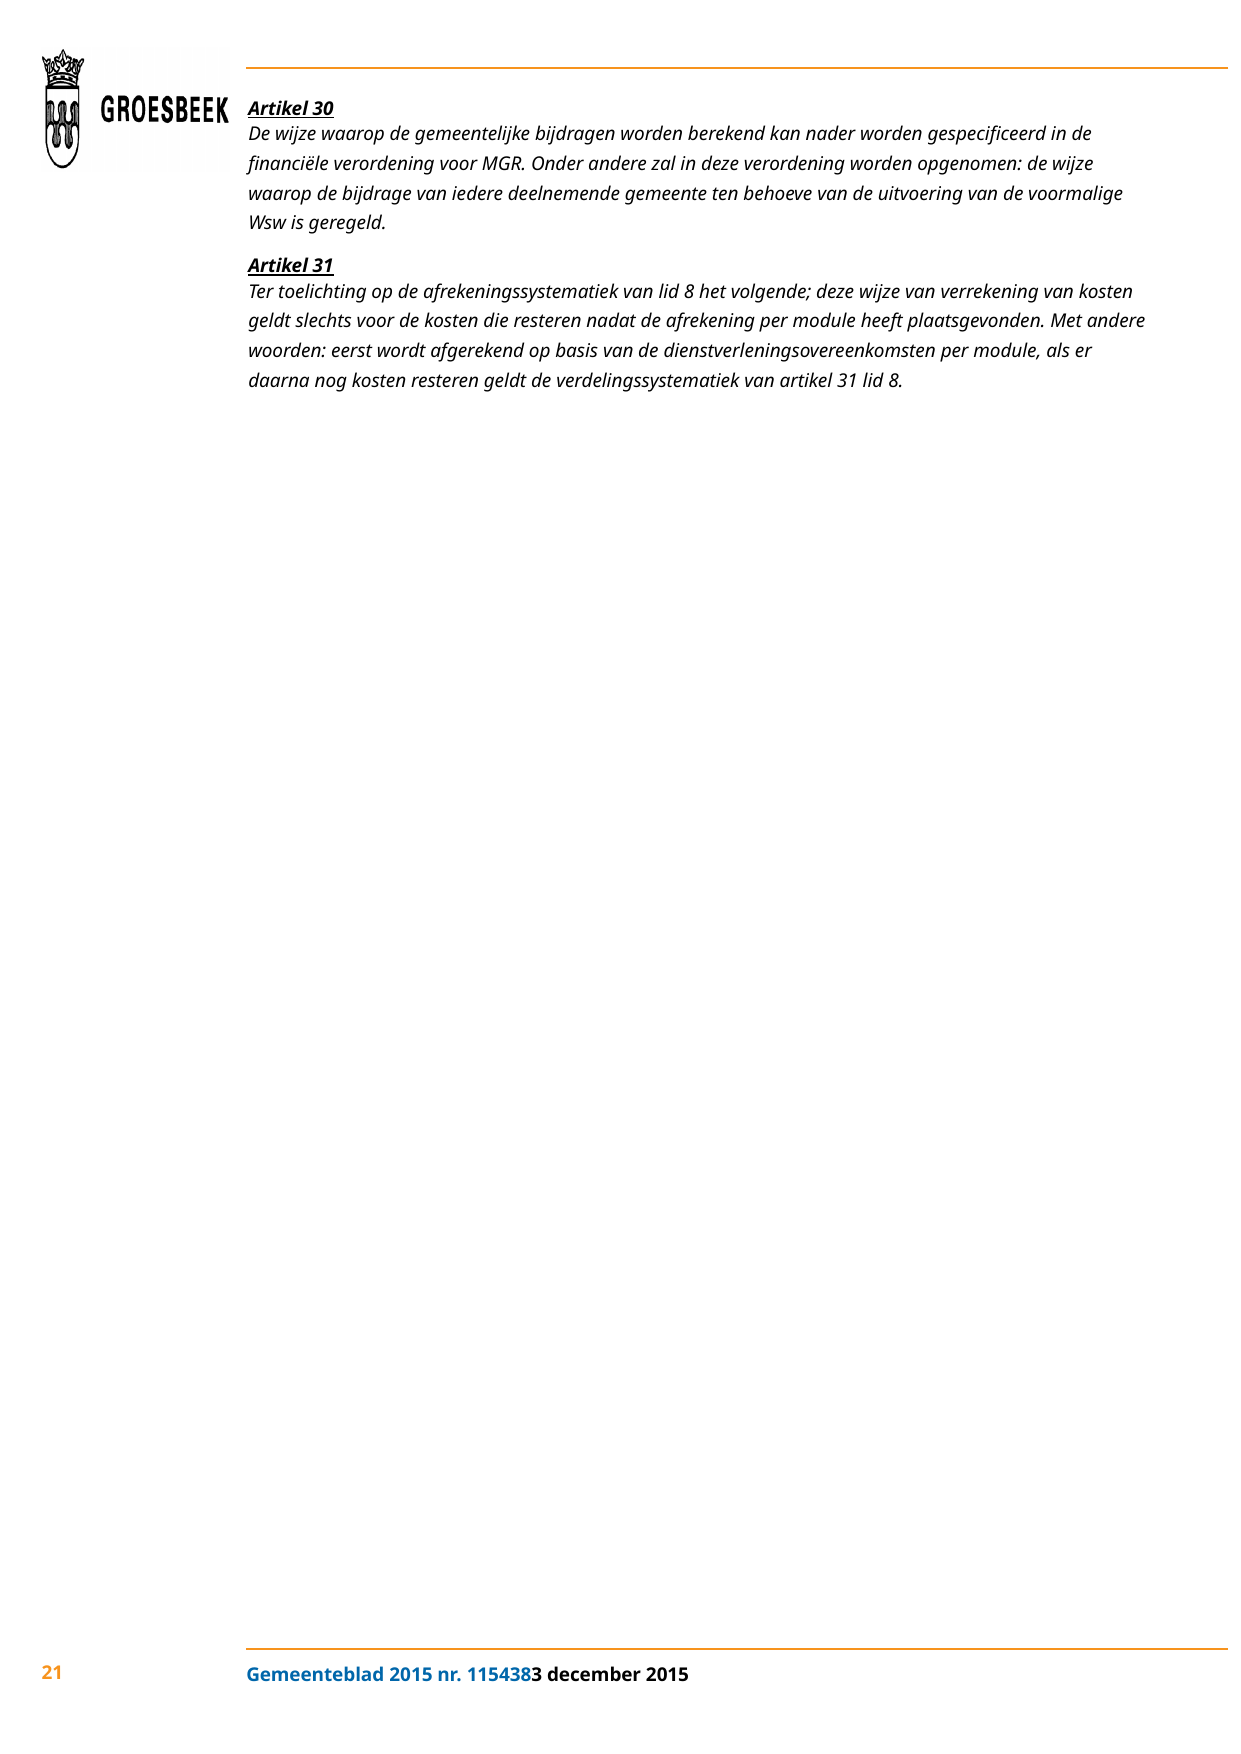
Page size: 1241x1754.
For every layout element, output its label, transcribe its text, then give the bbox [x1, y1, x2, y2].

text Ter toelichting op de afrekeningssystematiek van lid 8 het volgende; deze wijze van verrekening van kosten geldt slechts voor de kosten die resteren nadat de afrekening per module heeft plaatsgevonden. Met andere woorden: eerst wordt afgerekend op basis van de dienstverleningsovereenkomsten per module, als er daarna nog kosten resteren geldt de verdelingssystematiek van artikel 31 lid 8. [248, 278, 1152, 393]
text Artikel 31 [248, 252, 1152, 278]
text De wijze waarop de gemeentelijke bijdragen worden berekend kan nader worden gespecificeerd in de financiële verordening voor MGR. Onder andere zal in deze verordening worden opgenomen: de wijze waarop de bijdrage van iedere deelnemende gemeente ten behoeve van de uitvoering van de voormalige Wsw is geregeld. [248, 121, 1152, 235]
picture [41, 47, 231, 172]
text Artikel 30 [248, 95, 1152, 121]
